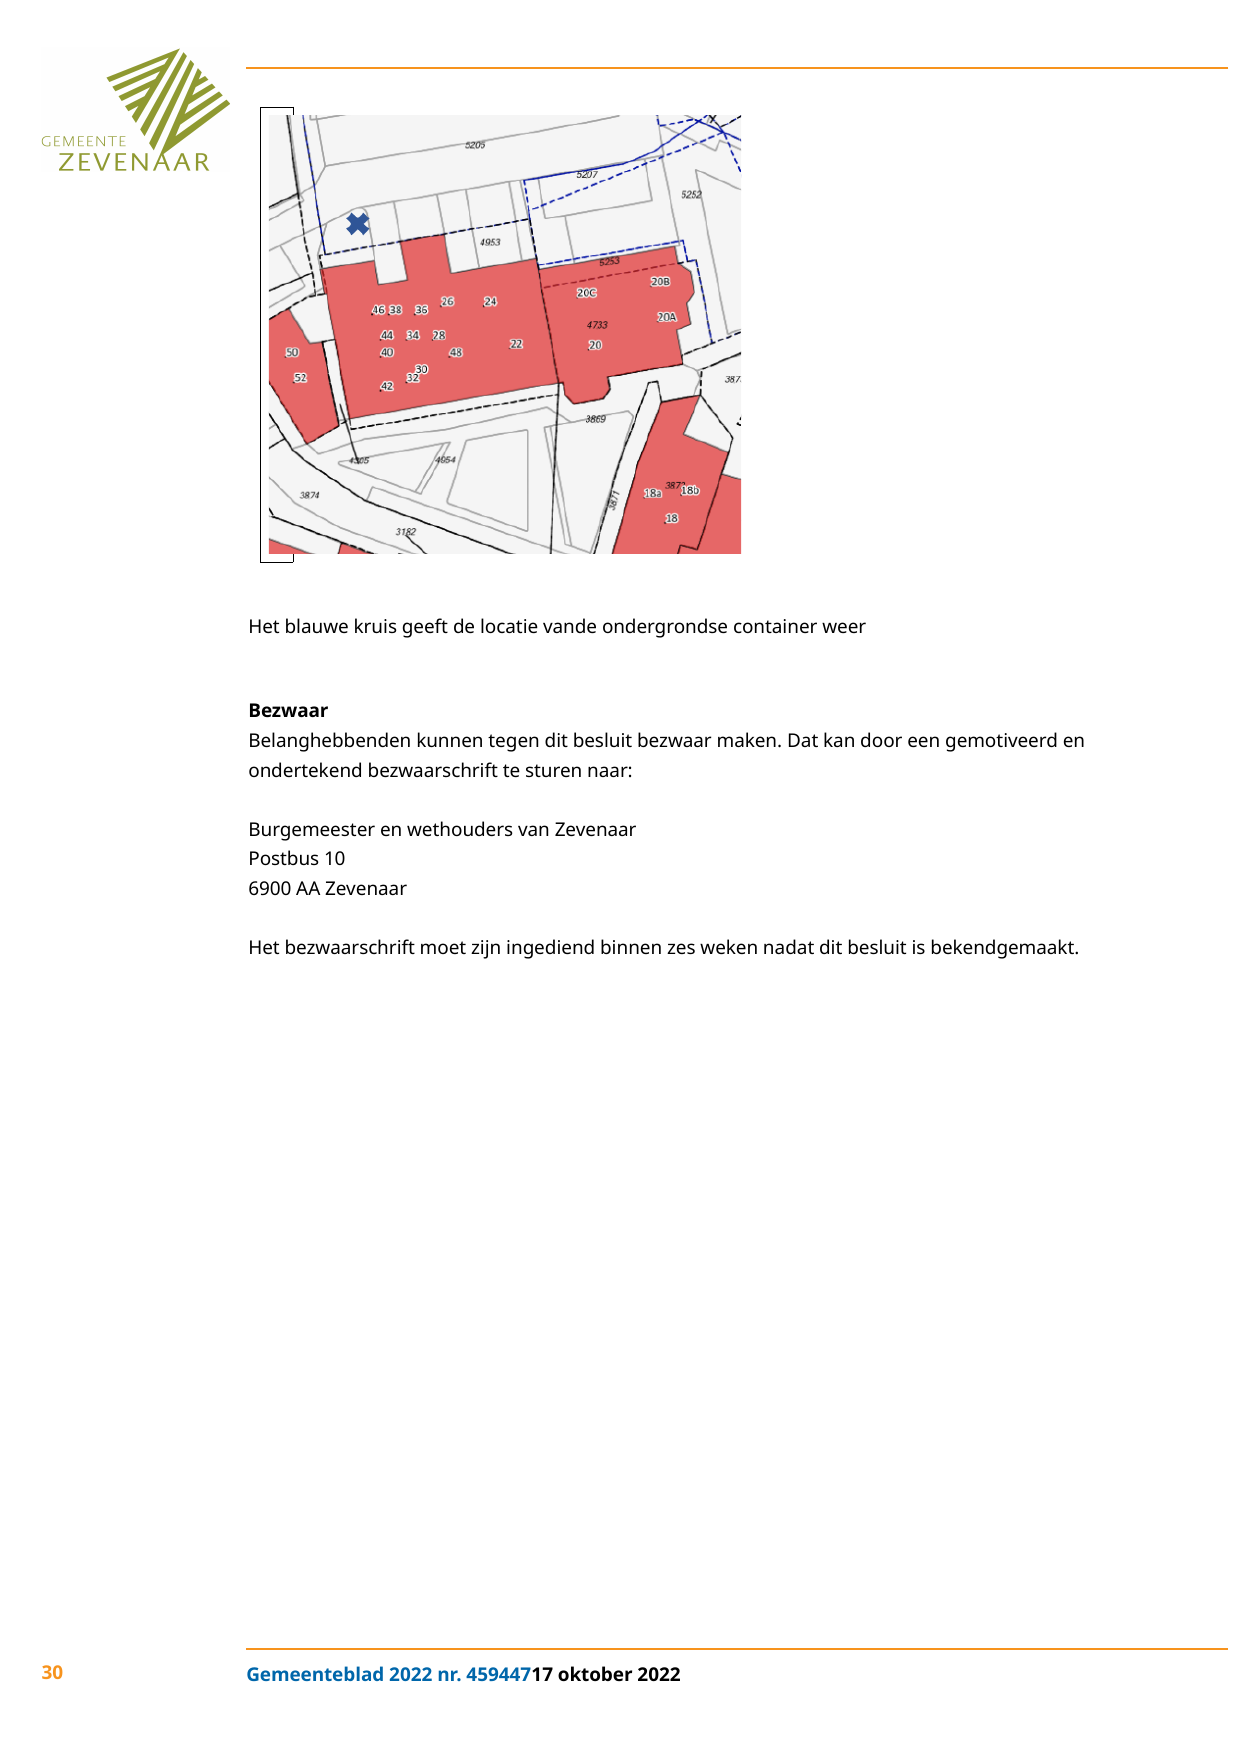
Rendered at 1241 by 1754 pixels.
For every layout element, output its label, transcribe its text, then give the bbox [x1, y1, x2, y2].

text Burgemeester en wethouders van Zevenaar [248, 816, 1152, 842]
text Het bezwaarschrift moet zijn ingediend binnen zes weken nadat dit besluit is bekendgemaakt. [248, 934, 1152, 960]
picture [268, 115, 742, 554]
text Postbus 10 [248, 846, 1152, 871]
text Het blauwe kruis geeft de locatie vande ondergrondse container weer [248, 613, 1152, 639]
picture [41, 47, 231, 172]
text Belanghebbenden kunnen tegen dit besluit bezwaar maken. Dat kan door een gemotiveerd en ondertekend bezwaarschrift te sturen naar: [248, 727, 1152, 782]
text Bezwaar [248, 698, 1152, 723]
text 6900 AA Zevenaar [248, 875, 1152, 901]
